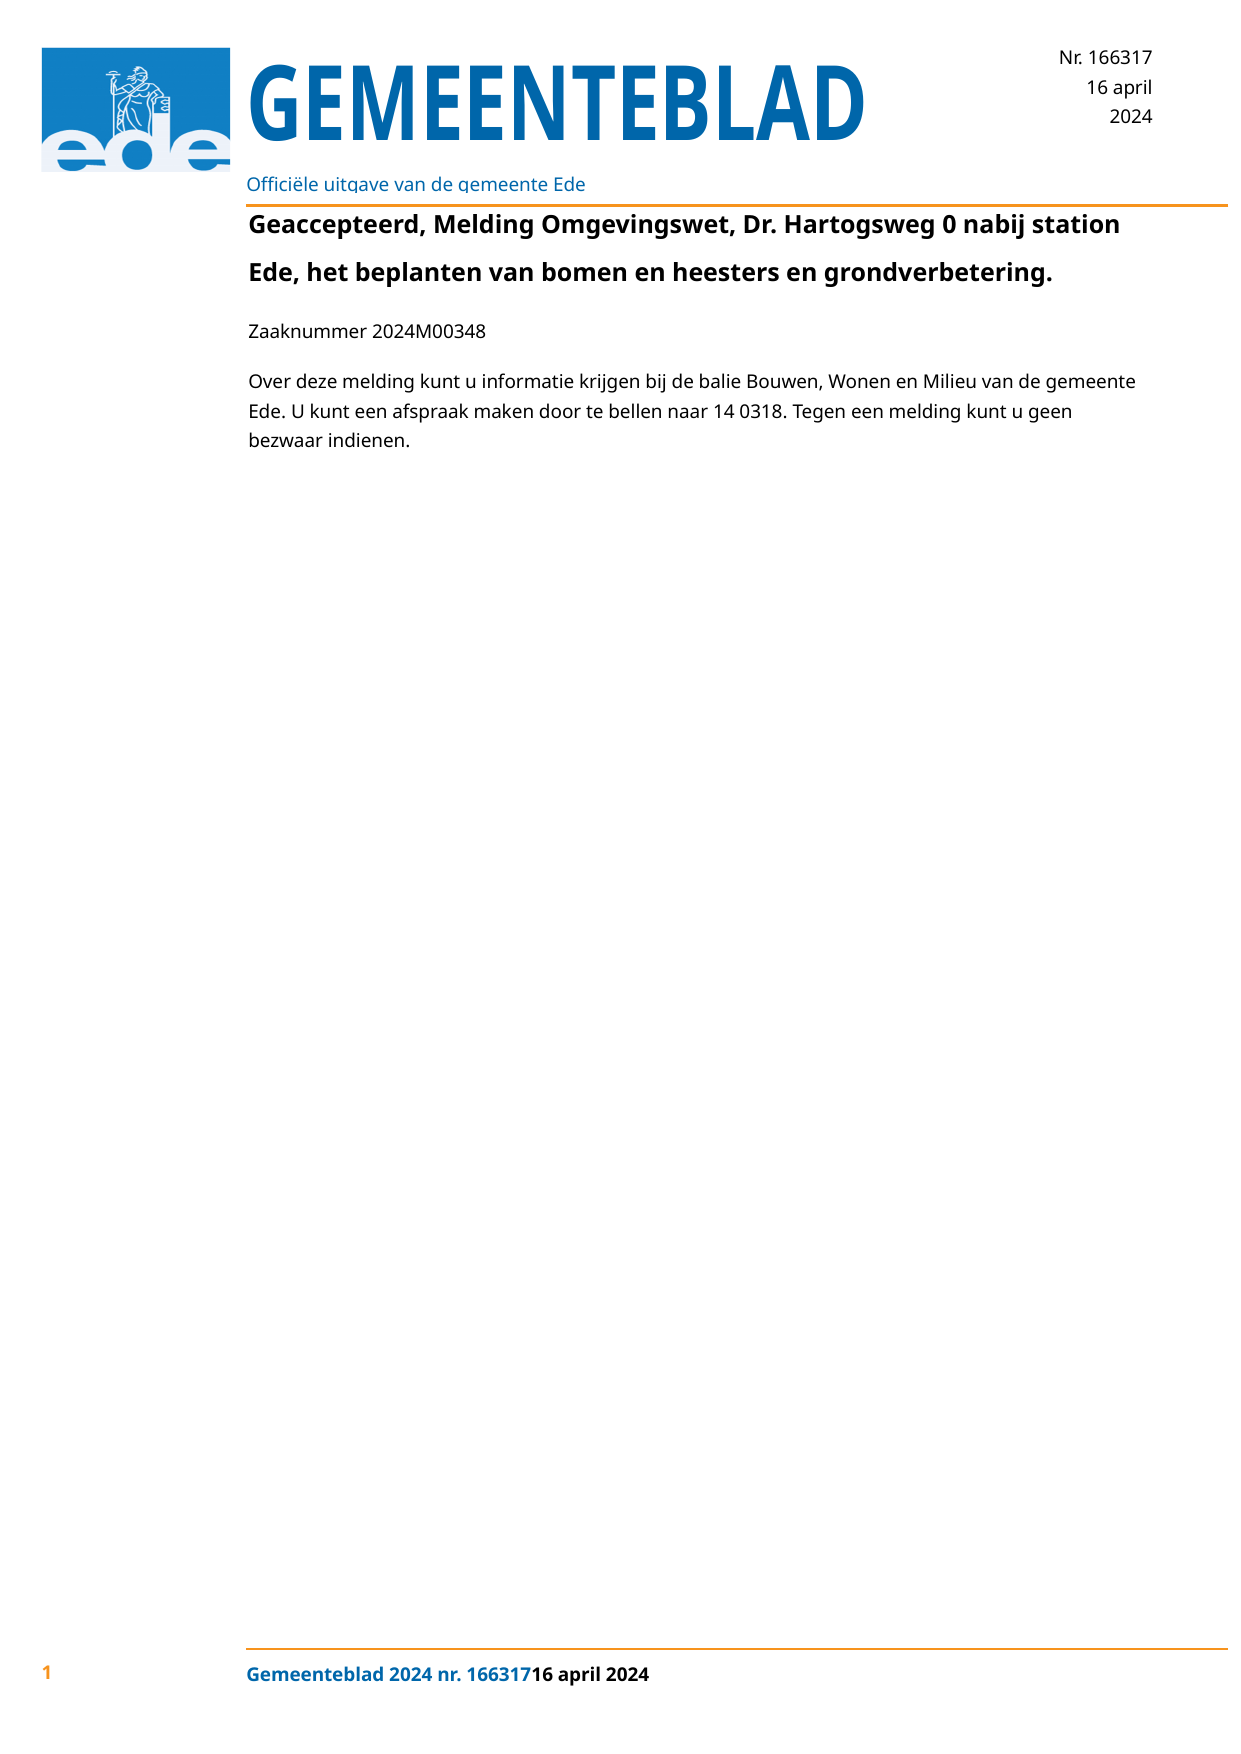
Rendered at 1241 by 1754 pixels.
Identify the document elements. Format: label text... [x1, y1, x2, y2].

text Geaccepteerd, Melding Omgevingswet, Dr. Hartogsweg 0 nabij station Ede, het beplanten van bomen en heesters en grondverbetering. [248, 207, 1152, 288]
text Over deze melding kunt u informatie krijgen bij de balie Bouwen, Wonen en Milieu van de gemeente Ede. U kunt een afspraak maken door te bellen naar 14 0318. Tegen een melding kunt u geen bezwaar indienen. [248, 368, 1152, 453]
picture [41, 47, 231, 172]
text Zaaknummer 2024M00348 [248, 318, 1152, 344]
